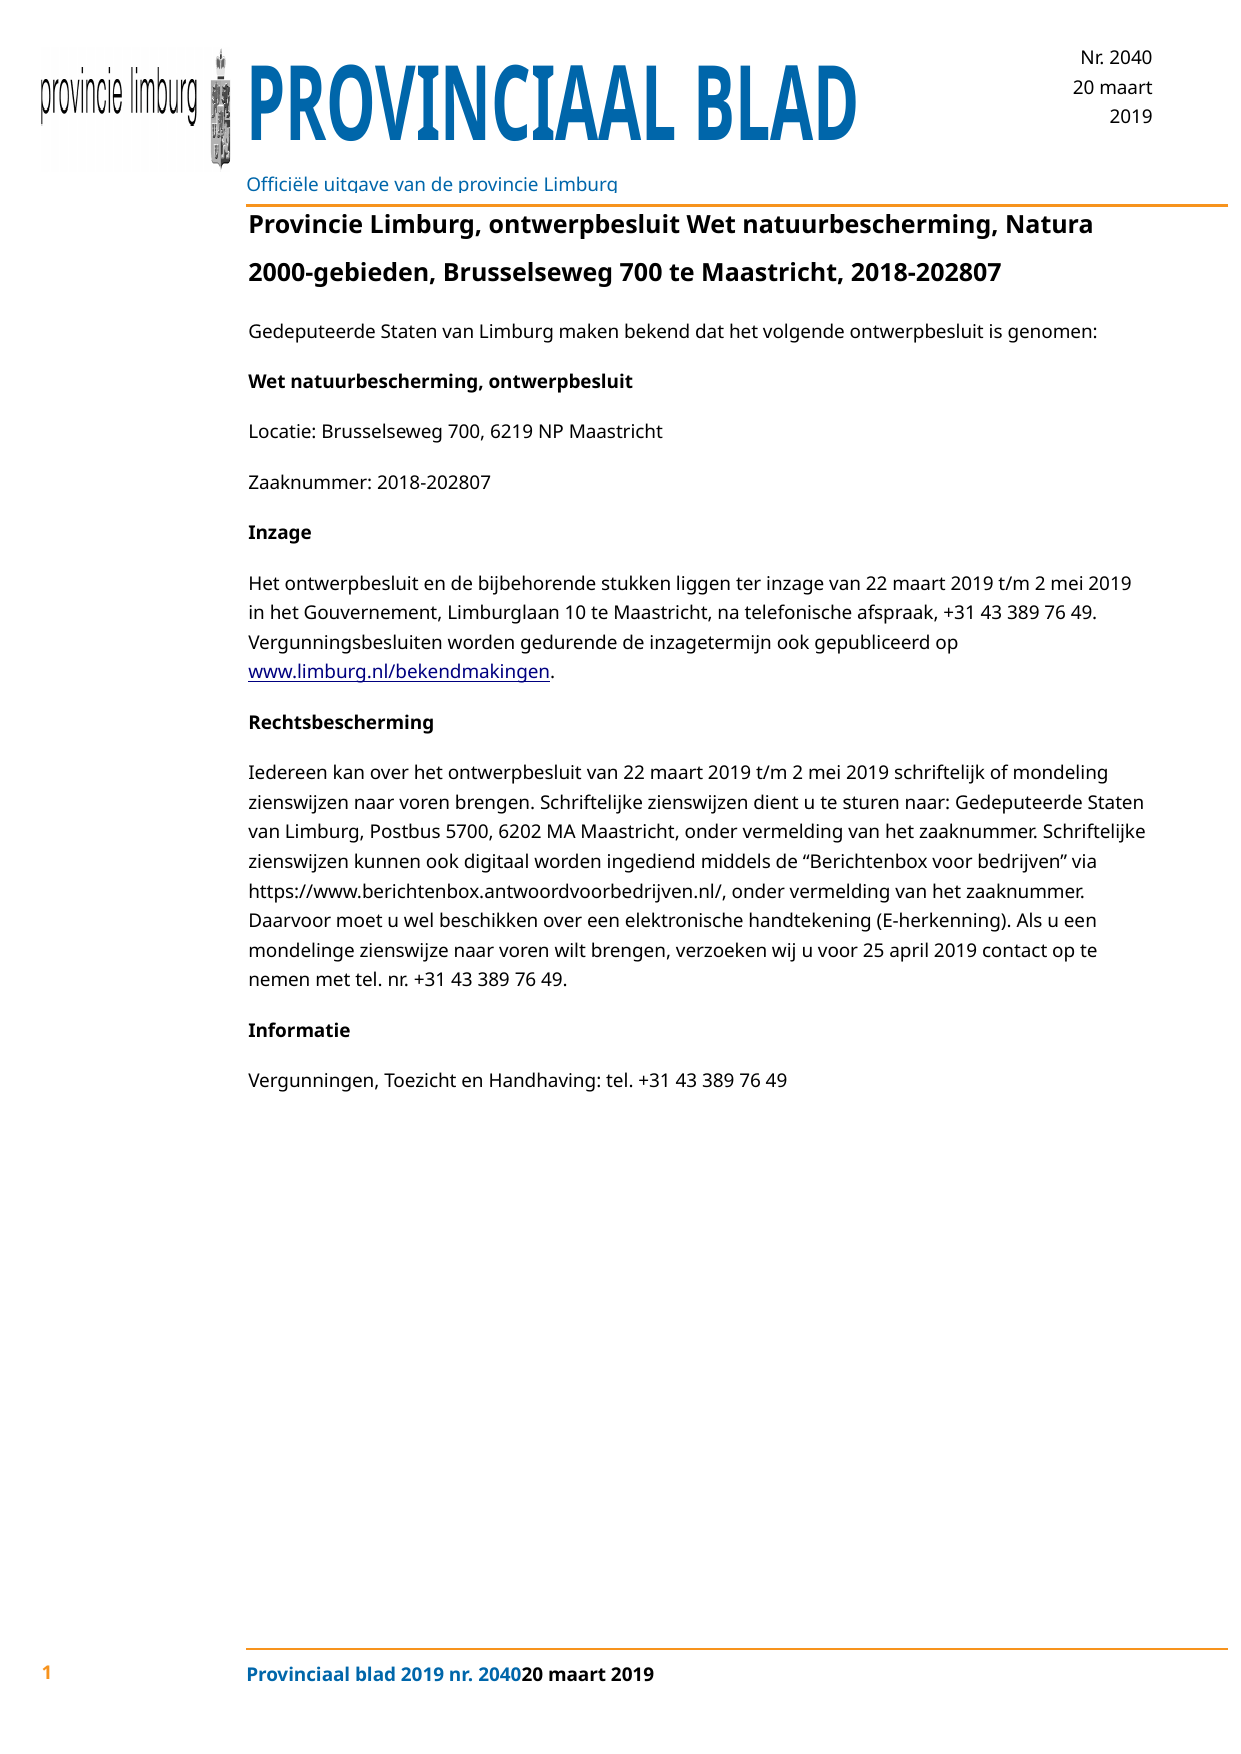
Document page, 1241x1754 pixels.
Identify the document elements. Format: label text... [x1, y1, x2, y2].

text Gedeputeerde Staten van Limburg maken bekend dat het volgende ontwerpbesluit is genomen: [248, 318, 1152, 344]
text Locatie: Brusselseweg 700, 6219 NP Maastricht [248, 419, 1152, 444]
picture [41, 47, 231, 172]
text Inzage [248, 519, 1152, 545]
text Zaaknummer: 2018-202807 [248, 469, 1152, 495]
text Iedereen kan over het ontwerpbesluit van 22 maart 2019 t/m 2 mei 2019 schriftelijk of mondeling zienswijzen naar voren brengen. Schriftelijke zienswijzen dient u te sturen naar: Gedeputeerde Staten van Limburg, Postbus 5700, 6202 MA Maastricht, onder vermelding van het zaaknummer. Schriftelijke zienswijzen kunnen ook digitaal worden ingediend middels de “Berichtenbox voor bedrijven” via https://www.berichtenbox.antwoordvoorbedrijven.nl/, onder vermelding van het zaaknummer. Daarvoor moet u wel beschikken over een elektronische handtekening (E-herkenning). Als u een mondelinge zienswijze naar voren wilt brengen, verzoeken wij u voor 25 april 2019 contact op te nemen met tel. nr. +31 43 389 76 49. [248, 759, 1152, 992]
text Informatie [248, 1017, 1152, 1043]
text Vergunningen, Toezicht en Handhaving: tel. +31 43 389 76 49 [248, 1067, 1152, 1093]
text Het ontwerpbesluit en de bijbehorende stukken liggen ter inzage van 22 maart 2019 t/m 2 mei 2019 in het Gouvernement, Limburglaan 10 te Maastricht, na telefonische afspraak, +31 43 389 76 49. Vergunningsbesluiten worden gedurende de inzagetermijn ook gepubliceerd op www.limburg.nl/bekendmakingen. [248, 570, 1152, 684]
text Wet natuurbescherming, ontwerpbesluit [248, 368, 1152, 394]
text Rechtsbescherming [248, 709, 1152, 735]
text Provincie Limburg, ontwerpbesluit Wet natuurbescherming, Natura 2000-gebieden, Brusselseweg 700 te Maastricht, 2018-202807 [248, 207, 1152, 288]
